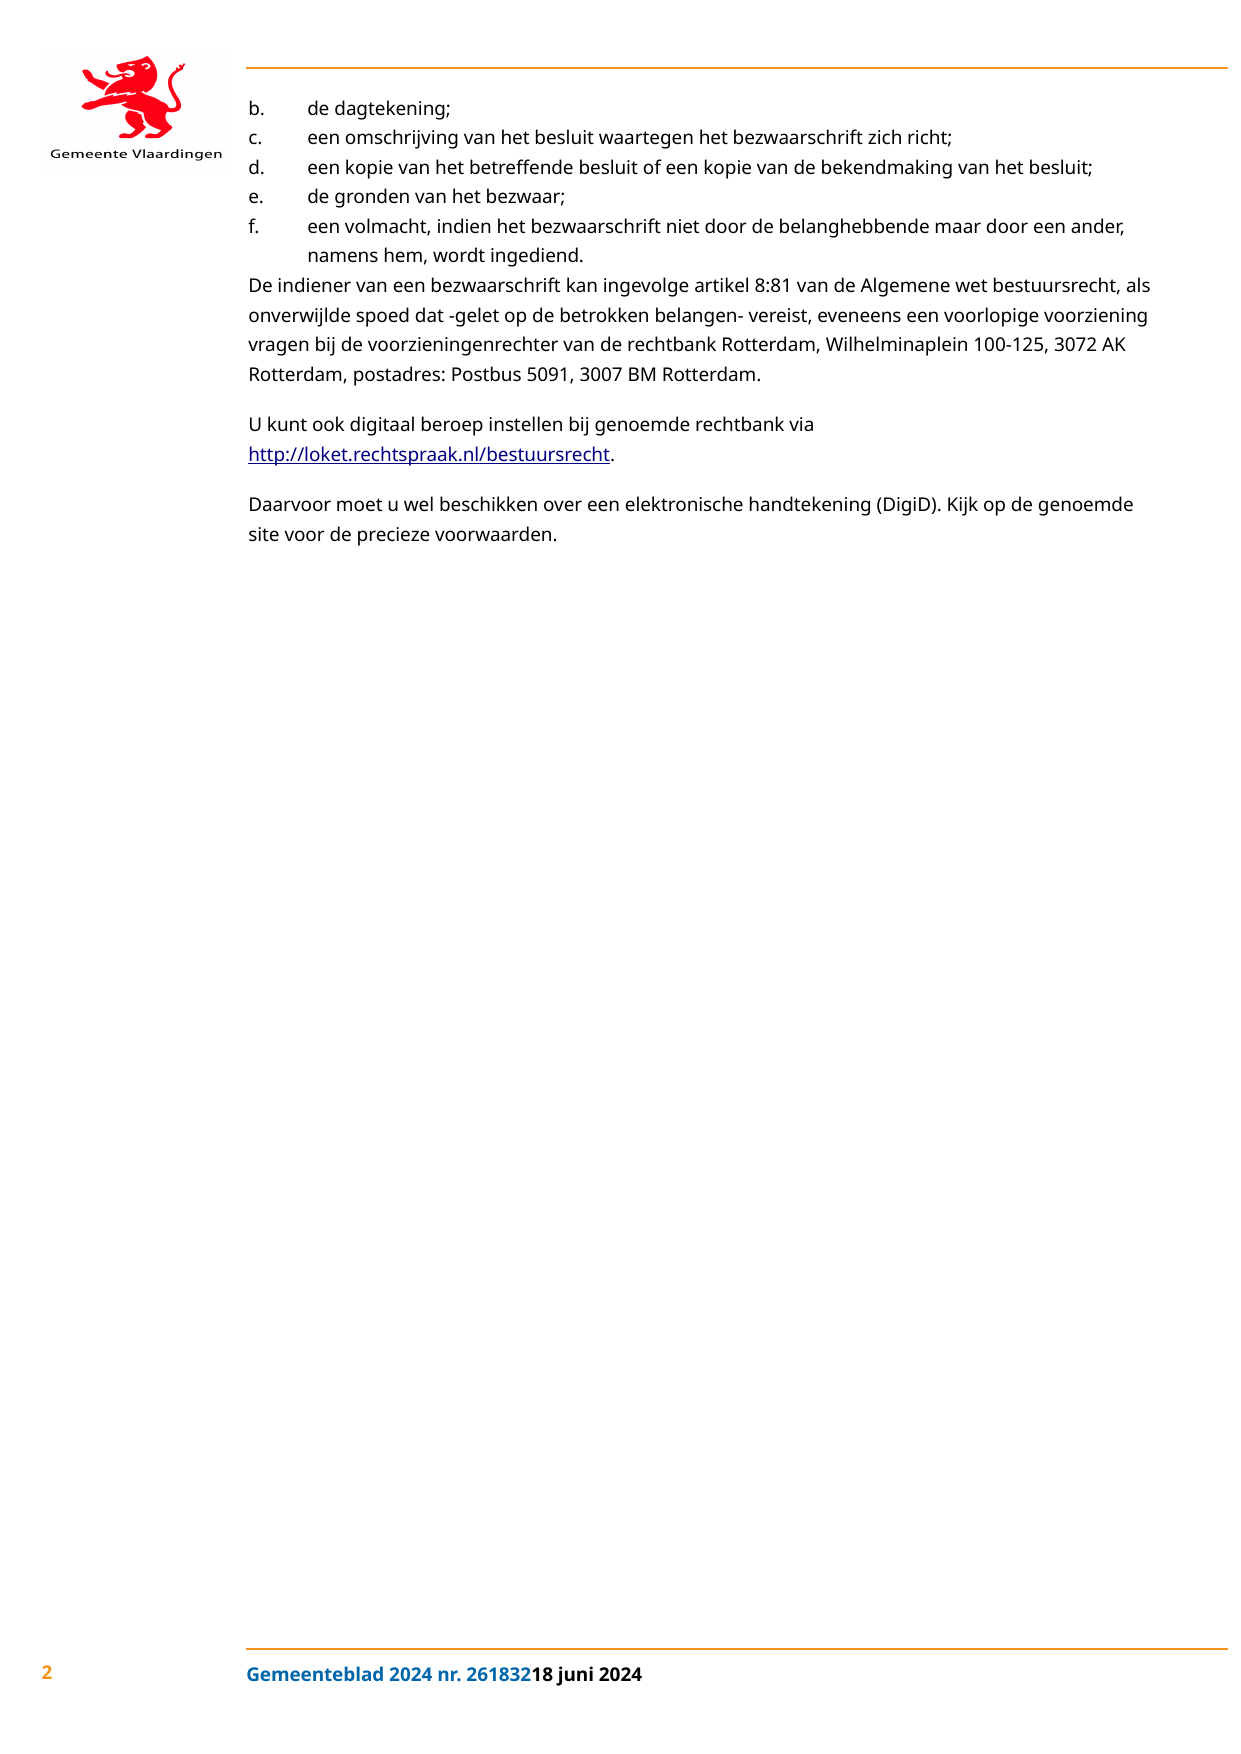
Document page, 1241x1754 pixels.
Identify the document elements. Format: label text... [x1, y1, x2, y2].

list de dagtekening; [248, 95, 1152, 121]
text De indiener van een bezwaarschrift kan ingevolge artikel 8:81 van de Algemene wet bestuursrecht, als onverwijlde spoed dat -gelet op de betrokken belangen- vereist, eveneens een voorlopige voorziening vragen bij de voorzieningenrechter van de rechtbank Rotterdam, Wilhelminaplein 100-125, 3072 AK Rotterdam, postadres: Postbus 5091, 3007 BM Rotterdam. [248, 272, 1152, 387]
picture [41, 47, 231, 172]
list een omschrijving van het besluit waartegen het bezwaarschrift zich richt; [248, 124, 1152, 150]
text Daarvoor moet u wel beschikken over een elektronische handtekening (DigiD). Kijk op de genoemde site voor de precieze voorwaarden. [248, 491, 1152, 547]
text U kunt ook digitaal beroep instellen bij genoemde rechtbank via http://loket.rechtspraak.nl/bestuursrecht. [248, 411, 1152, 467]
list een kopie van het betreffende besluit of een kopie van de bekendmaking van het besluit; [248, 154, 1152, 180]
list de gronden van het bezwaar; [248, 183, 1152, 209]
list een volmacht, indien het bezwaarschrift niet door de belanghebbende maar door een ander, namens hem, wordt ingediend. [248, 213, 1152, 268]
